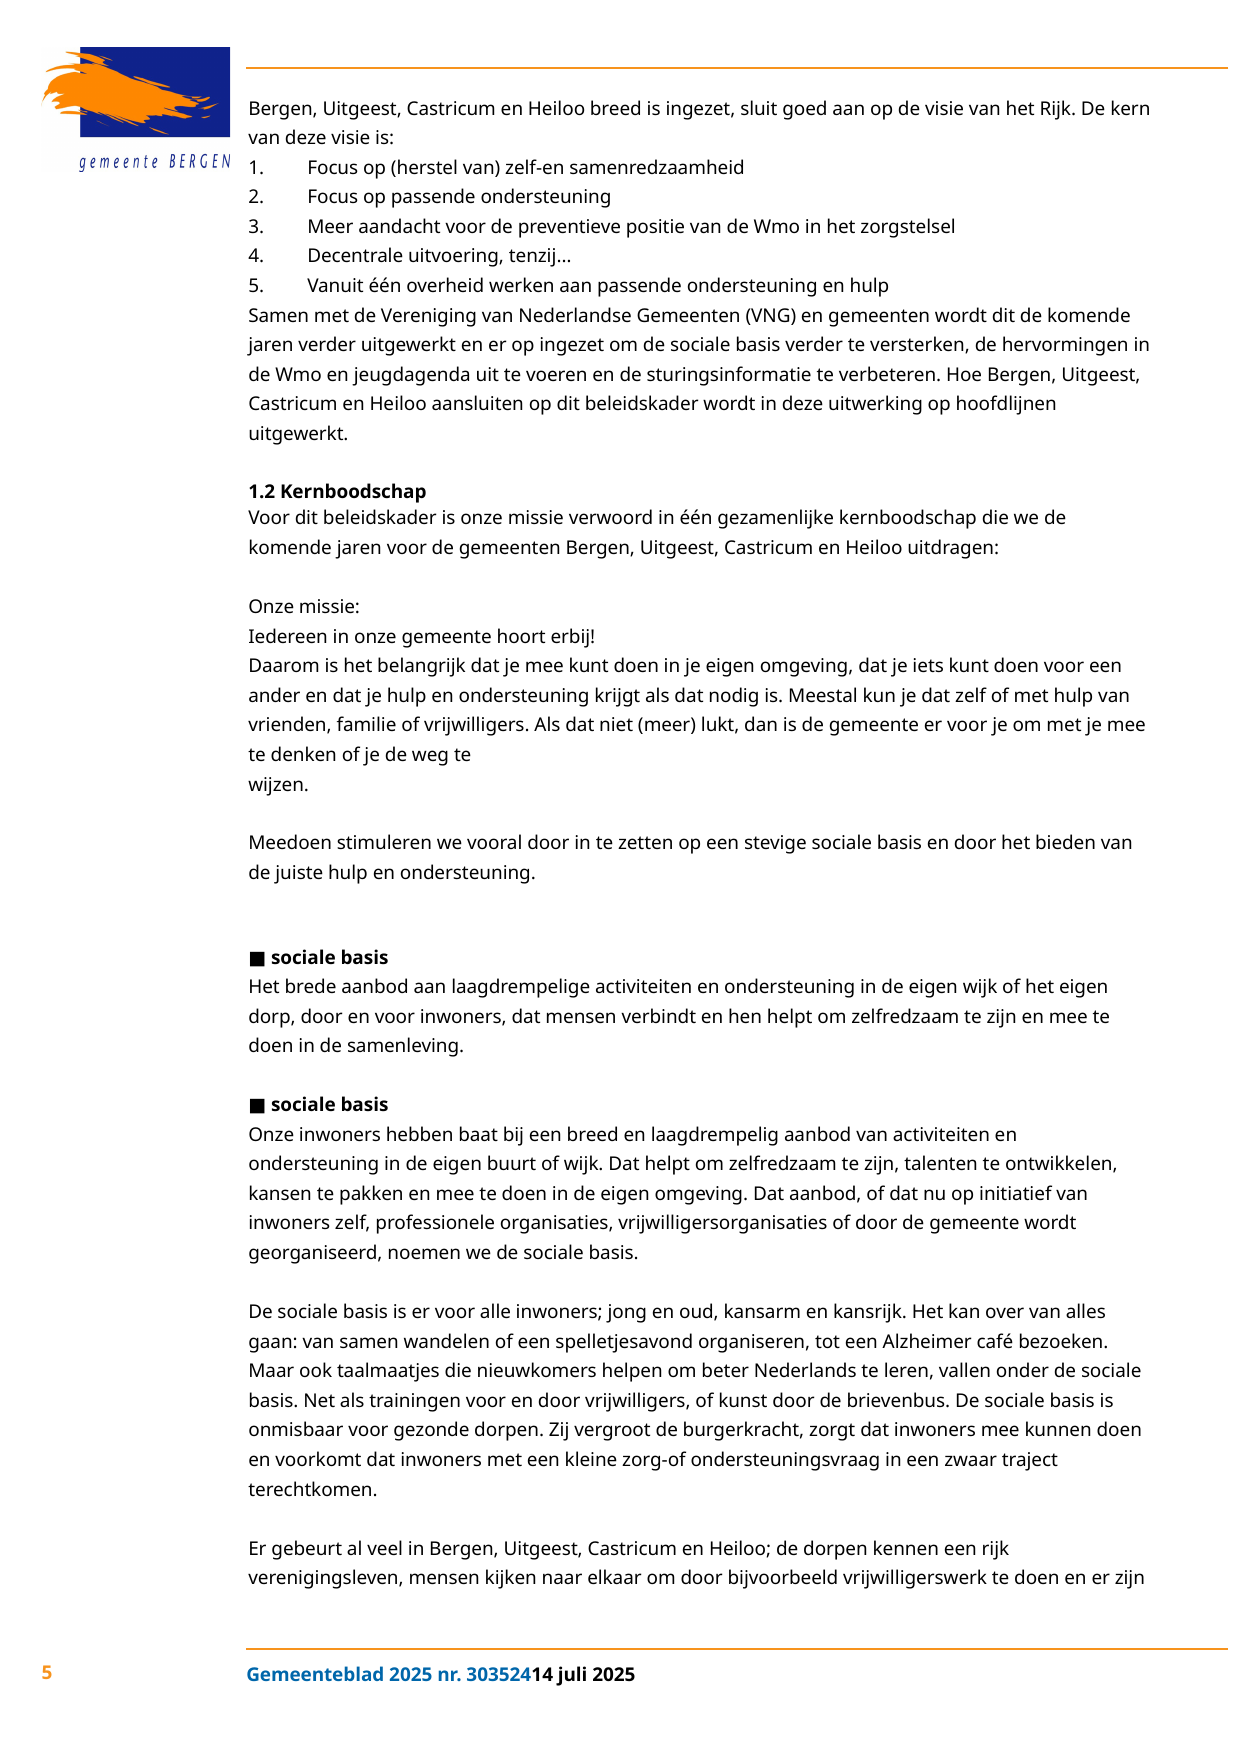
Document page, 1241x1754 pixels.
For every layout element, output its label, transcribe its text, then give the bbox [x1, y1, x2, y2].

text Voor dit beleidskader is onze missie verwoord in één gezamenlijke kernboodschap die we de komende jaren voor de gemeenten Bergen, Uitgeest, Castricum en Heiloo uitdragen: [248, 504, 1152, 560]
text ■ sociale basis [248, 1091, 1152, 1117]
table_cell ■ sociale basis Het brede aanbod aan laagdrempelige activiteiten en ondersteuning in de eigen wijk of het eigen dorp, door en voor inwoners, dat mensen verbindt en hen helpt om zelfredzaam te zijn en mee te doen in de samenleving. [248, 944, 1152, 1058]
table_cell Bergen, Uitgeest, Castricum en Heiloo breed is ingezet, sluit goed aan op de visie van het Rijk. De kern van deze visie is: Focus op (herstel van) zelf-en samenredzaamheid Focus op passende ondersteuning Meer aandacht voor de preventieve positie van de Wmo in het zorgstelsel Decentrale uitvoering, tenzij… Vanuit één overheid werken aan passende ondersteuning en hulp Samen met de Vereniging van Nederlandse Gemeenten (VNG) en gemeenten wordt dit de komende jaren verder uitgewerkt en er op ingezet om de sociale basis verder te versterken, de hervormingen in de Wmo en jeugdagenda uit te voeren en de sturingsinformatie te verbeteren. Hoe Bergen, Uitgeest, Castricum en Heiloo aansluiten op dit beleidskader wordt in deze uitwerking op hoofdlijnen uitgewerkt. [248, 95, 1152, 446]
text De sociale basis is er voor alle inwoners; jong en oud, kansarm en kansrijk. Het kan over van alles gaan: van samen wandelen of een spelletjesavond organiseren, tot een Alzheimer café bezoeken. Maar ook taalmaatjes die nieuwkomers helpen om beter Nederlands te leren, vallen onder de sociale basis. Net als trainingen voor en door vrijwilligers, of kunst door de brievenbus. De sociale basis is onmisbaar voor gezonde dorpen. Zij vergroot de burgerkracht, zorgt dat inwoners mee kunnen doen en voorkomt dat inwoners met een kleine zorg-of ondersteuningsvraag in een zwaar traject terechtkomen. [248, 1298, 1152, 1502]
picture [41, 47, 231, 172]
table_header Onze missie: Iedereen in onze gemeente hoort erbij! Daarom is het belangrijk dat je mee kunt doen in je eigen omgeving, dat je iets kunt doen voor een ander en dat je hulp en ondersteuning krijgt als dat nodig is. Meestal kun je dat zelf of met hulp van vrienden, familie of vrijwilligers. Als dat niet (meer) lukt, dan is de gemeente er voor je om met je mee te denken of je de weg te wijzen. [248, 593, 1152, 797]
table_header [248, 918, 1152, 944]
text Onze inwoners hebben baat bij een breed en laagdrempelig aanbod van activiteiten en ondersteuning in de eigen buurt of wijk. Dat helpt om zelfredzaam te zijn, talenten te ontwikkelen, kansen te pakken en mee te doen in de eigen omgeving. Dat aanbod, of dat nu op initiatief van inwoners zelf, professionele organisaties, vrijwilligersorganisaties of door de gemeente wordt georganiseerd, noemen we de sociale basis. [248, 1121, 1152, 1265]
text Er gebeurt al veel in Bergen, Uitgeest, Castricum en Heiloo; de dorpen kennen een rijk verenigingsleven, mensen kijken naar elkaar om door bijvoorbeeld vrijwilligerswerk te doen en er zijn [248, 1535, 1152, 1590]
text 1.2 Kernboodschap [248, 479, 1152, 504]
text Meedoen stimuleren we vooral door in te zetten op een stevige sociale basis en door het bieden van de juiste hulp en ondersteuning. [248, 829, 1152, 885]
